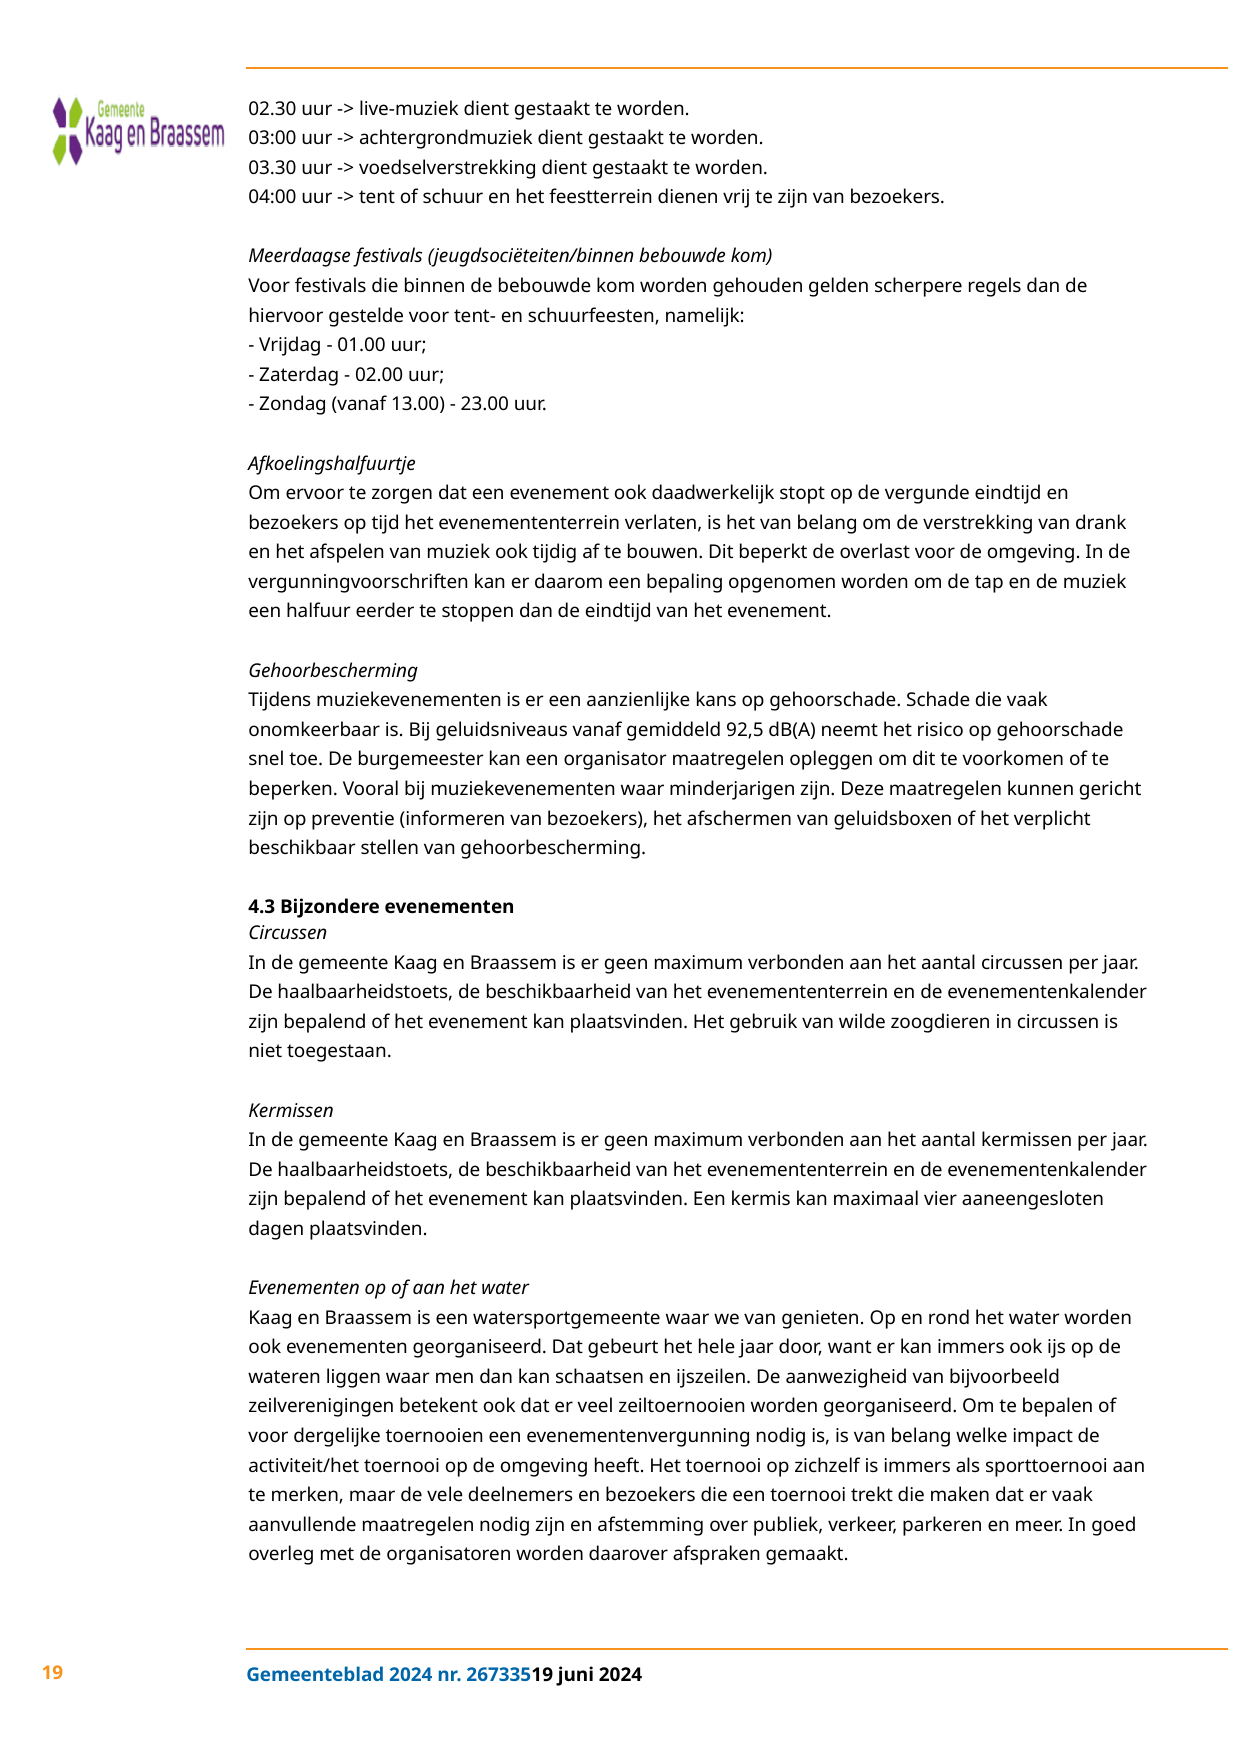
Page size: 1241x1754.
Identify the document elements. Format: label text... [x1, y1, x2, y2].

text 04:00 uur -> tent of schuur en het feestterrein dienen vrij te zijn van bezoekers. [248, 183, 1152, 209]
picture [41, 47, 231, 172]
text Kaag en Braassem is een watersportgemeente waar we van genieten. Op en rond het water worden ook evenementen georganiseerd. Dat gebeurt het hele jaar door, want er kan immers ook ijs op de wateren liggen waar men dan kan schaatsen en ijszeilen. De aanwezigheid van bijvoorbeeld zeilverenigingen betekent ook dat er veel zeiltoernooien worden georganiseerd. Om te bepalen of voor dergelijke toernooien een evenementenvergunning nodig is, is van belang welke impact de activiteit/het toernooi op de omgeving heeft. Het toernooi op zichzelf is immers als sporttoernooi aan te merken, maar de vele deelnemers en bezoekers die een toernooi trekt die maken dat er vaak aanvullende maatregelen nodig zijn en afstemming over publiek, verkeer, parkeren en meer. In goed overleg met de organisatoren worden daarover afspraken gemaakt. [248, 1304, 1152, 1566]
text De haalbaarheidstoets, de beschikbaarheid van het evenemententerrein en de evenementenkalender zijn bepalend of het evenement kan plaatsvinden. Een kermis kan maximaal vier aaneengesloten dagen plaatsvinden. [248, 1156, 1152, 1241]
text - Zaterdag - 02.00 uur; [248, 361, 1152, 387]
text 4.3 Bijzondere evenementen [248, 893, 1152, 919]
text Circussen [248, 919, 1152, 945]
text - Vrijdag - 01.00 uur; [248, 331, 1152, 357]
text Voor festivals die binnen de bebouwde kom worden gehouden gelden scherpere regels dan de hiervoor gestelde voor tent- en schuurfeesten, namelijk: [248, 272, 1152, 328]
text Om ervoor te zorgen dat een evenement ook daadwerkelijk stopt op de vergunde eindtijd en bezoekers op tijd het evenemententerrein verlaten, is het van belang om de verstrekking van drank en het afspelen van muziek ook tijdig af te bouwen. Dit beperkt de overlast voor de omgeving. In de vergunningvoorschriften kan er daarom een bepaling opgenomen worden om de tap en de muziek een halfuur eerder te stoppen dan de eindtijd van het evenement. [248, 479, 1152, 623]
text In de gemeente Kaag en Braassem is er geen maximum verbonden aan het aantal kermissen per jaar. [248, 1126, 1152, 1152]
text Kermissen [248, 1097, 1152, 1122]
text - Zondag (vanaf 13.00) - 23.00 uur. [248, 391, 1152, 416]
text 02.30 uur -> live-muziek dient gestaakt te worden. [248, 95, 1152, 121]
text 03:00 uur -> achtergrondmuziek dient gestaakt te worden. [248, 124, 1152, 150]
text 03.30 uur -> voedselverstrekking dient gestaakt te worden. [248, 154, 1152, 180]
text Tijdens muziekevenementen is er een aanzienlijke kans op gehoorschade. Schade die vaak onomkeerbaar is. Bij geluidsniveaus vanaf gemiddeld 92,5 dB(A) neemt het risico op gehoorschade snel toe. De burgemeester kan een organisator maatregelen opleggen om dit te voorkomen of te beperken. Vooral bij muziekevenementen waar minderjarigen zijn. Deze maatregelen kunnen gericht zijn op preventie (informeren van bezoekers), het afschermen van geluidsboxen of het verplicht beschikbaar stellen van gehoorbescherming. [248, 686, 1152, 860]
text Gehoorbescherming [248, 657, 1152, 683]
text De haalbaarheidstoets, de beschikbaarheid van het evenemententerrein en de evenementenkalender zijn bepalend of het evenement kan plaatsvinden. Het gebruik van wilde zoogdieren in circussen is niet toegestaan. [248, 978, 1152, 1063]
text In de gemeente Kaag en Braassem is er geen maximum verbonden aan het aantal circussen per jaar. [248, 949, 1152, 974]
text Afkoelingshalfuurtje [248, 450, 1152, 476]
text Evenementen op of aan het water [248, 1274, 1152, 1300]
text Meerdaagse festivals (jeugdsociëteiten/binnen bebouwde kom) [248, 243, 1152, 268]
